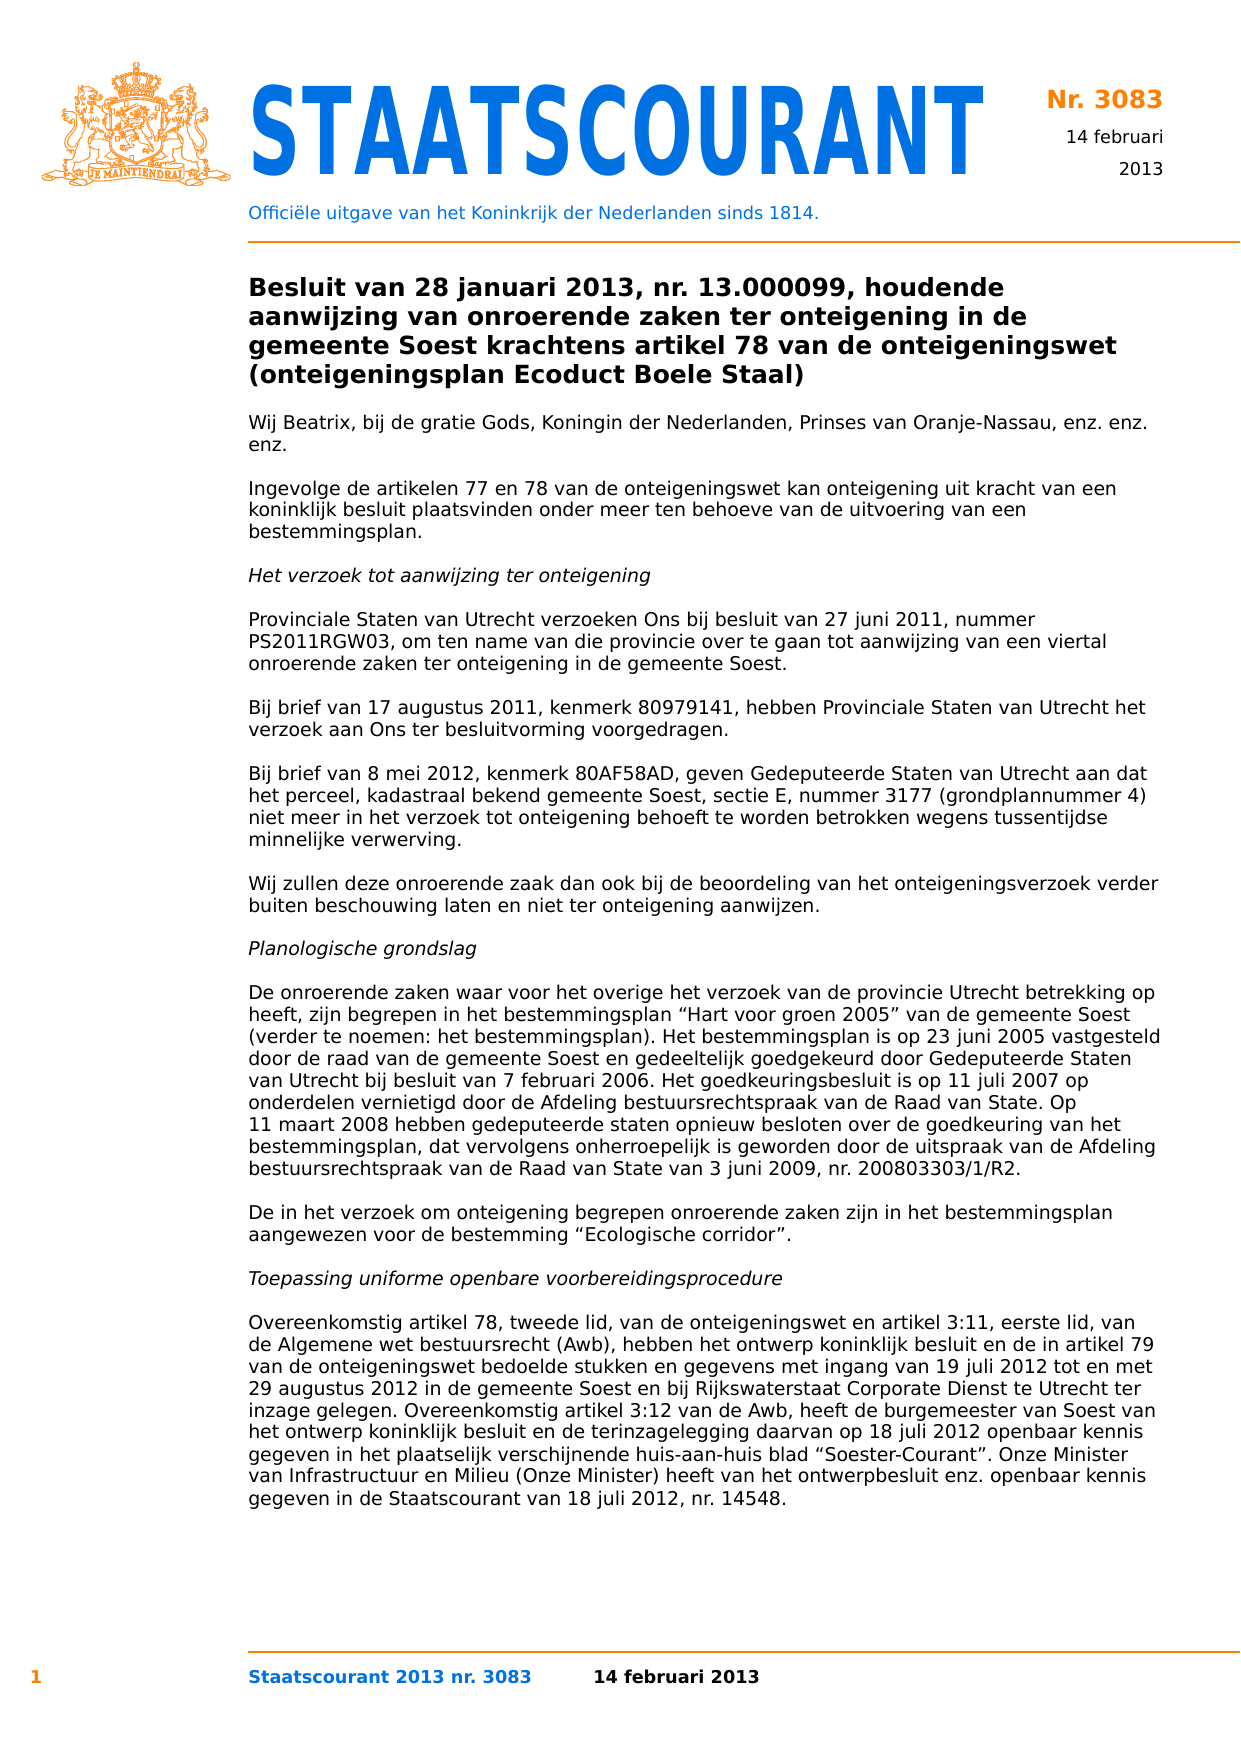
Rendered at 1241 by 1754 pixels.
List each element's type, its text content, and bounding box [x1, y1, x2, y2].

text Ingevolge de artikelen 77 en 78 van de onteigeningswet kan onteigening uit kracht van een koninklijk besluit plaatsvinden onder meer ten behoeve van de uitvoering van een bestemmingsplan. [248, 477, 1163, 543]
table_header Nr. 3083 [998, 62, 1240, 121]
text Wij Beatrix, bij de gratie Gods, Koningin der Nederlanden, Prinses van Oranje-Nassau, enz. enz. enz. [248, 412, 1163, 456]
text Bij brief van 17 augustus 2011, kenmerk 80979141, hebben Provinciale Staten van Utrecht het verzoek aan Ons ter besluitvorming voorgedragen. [248, 697, 1163, 741]
text Overeenkomstig artikel 78, tweede lid, van de onteigeningswet en artikel 3:11, eerste lid, van de Algemene wet bestuursrecht (Awb), hebben het ontwerp koninklijk besluit en de in artikel 79 van de onteigeningswet bedoelde stukken en gegevens met ingang van 19 juli 2012 tot en met 29 augustus 2012 in de gemeente Soest en bij Rijkswaterstaat Corporate Dienst te Utrecht ter inzage gelegen. Overeenkomstig artikel 3:12 van de Awb, heeft de burgemeester van Soest van het ontwerp koninklijk besluit en de terinzagelegging daarvan op 18 juli 2012 openbaar kennis gegeven in het plaatselijk verschijnende huis-aan-huis blad “Soester-Courant”. Onze Minister van Infrastructuur en Milieu (Onze Minister) heeft van het ontwerpbesluit enz. openbaar kennis gegeven in de Staatscourant van 18 juli 2012, nr. 14548. [248, 1312, 1163, 1509]
text Bij brief van 8 mei 2012, kenmerk 80AF58AD, geven Gedeputeerde Staten van Utrecht aan dat het perceel, kadastraal bekend gemeente Soest, sectie E, nummer 3177 (grondplannummer 4) niet meer in het verzoek tot onteigening behoeft te worden betrokken wegens tussentijdse minnelijke verwerving. [248, 763, 1163, 851]
picture [41, 62, 231, 186]
text De in het verzoek om onteigening begrepen onroerende zaken zijn in het bestemmingsplan aangewezen voor de bestemming “Ecologische corridor”. [248, 1202, 1163, 1246]
table_header [25, 62, 248, 241]
text Provinciale Staten van Utrecht verzoeken Ons bij besluit van 27 juni 2011, nummer PS2011RGW03, om ten name van die provincie over te gaan tot aanwijzing van een viertal onroerende zaken ter onteigening in de gemeente Soest. [248, 609, 1163, 675]
text De onroerende zaken waar voor het overige het verzoek van de provincie Utrecht betrekking op heeft, zijn begrepen in het bestemmingsplan “Hart voor groen 2005” van de gemeente Soest (verder te noemen: het bestemmingsplan). Het bestemmingsplan is op 23 juni 2005 vastgesteld door de raad van de gemeente Soest en gedeeltelijk goedgekeurd door Gedeputeerde Staten van Utrecht bij besluit van 7 februari 2006. Het goedkeuringsbesluit is op 11 juli 2007 op onderdelen vernietigd door de Afdeling bestuursrechtspraak van de Raad van State. Op 11 maart 2008 hebben gedeputeerde staten opnieuw besloten over de goedkeuring van het bestemmingsplan, dat vervolgens onherroepelijk is geworden door de uitspraak van de Afdeling bestuursrechtspraak van de Raad van State van 3 juni 2009, nr. 200803303/1/R2. [248, 982, 1163, 1180]
table_cell 14 februari [998, 121, 1240, 153]
table_header STAATSCOURANT [248, 62, 998, 203]
table_cell 2013 [998, 153, 1240, 203]
subtitle Toepassing uniforme openbare voorbereidingsprocedure [248, 1268, 1163, 1290]
subtitle Het verzoek tot aanwijzing ter onteigening [248, 565, 1163, 587]
subtitle Planologische grondslag [248, 938, 1163, 960]
subtitle Besluit van 28 januari 2013, nr. 13.000099, houdende aanwijzing van onroerende zaken ter onteigening in de gemeente Soest krachtens artikel 78 van de onteigeningswet (onteigeningsplan Ecoduct Boele Staal) [248, 273, 1163, 390]
text Wij zullen deze onroerende zaak dan ook bij de beoordeling van het onteigeningsverzoek verder buiten beschouwing laten en niet ter onteigening aanwijzen. [248, 872, 1163, 916]
table_cell Officiële uitgave van het Koninkrijk der Nederlanden sinds 1814. [248, 203, 1240, 241]
